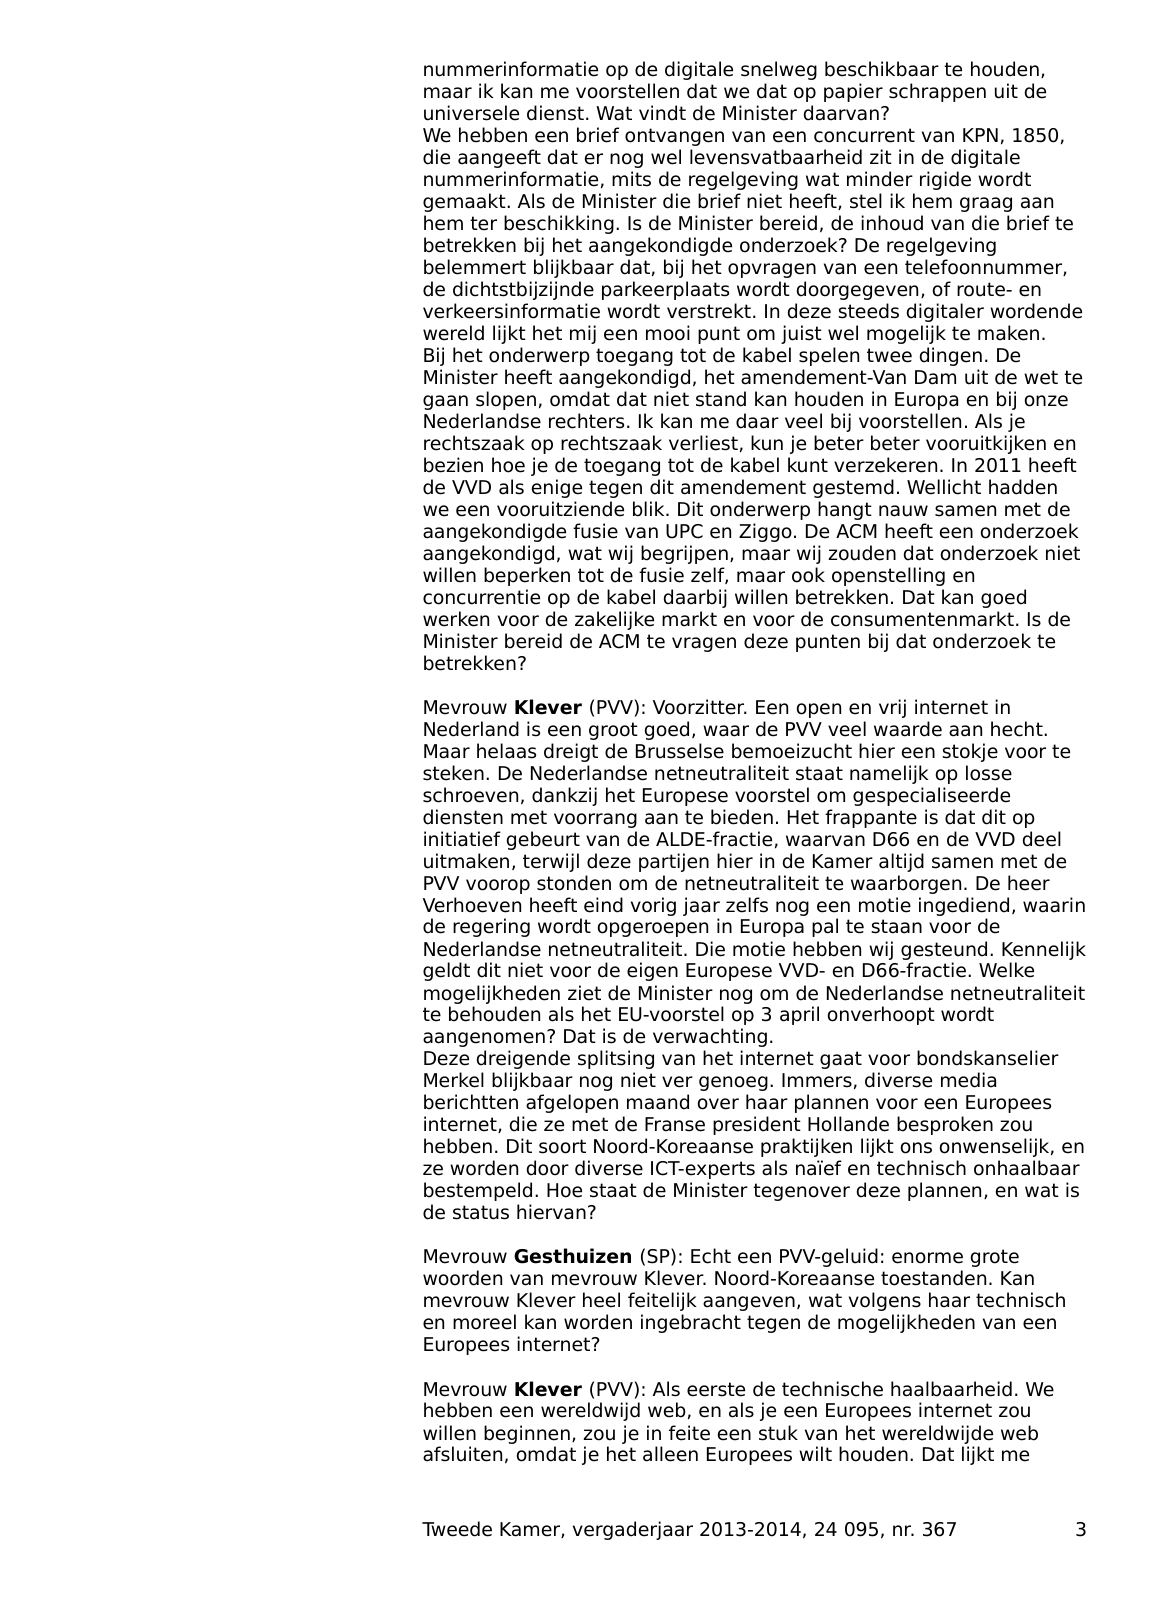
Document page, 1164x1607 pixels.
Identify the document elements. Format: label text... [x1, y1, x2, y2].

text Mevrouw Gesthuizen (SP): Echt een PVV-geluid: enorme grote woorden van mevrouw Klever. Noord-Koreaanse toestanden. Kan mevrouw Klever heel feitelijk aangeven, wat volgens haar technisch en moreel kan worden ingebracht tegen de mogelijkheden van een Europees internet? [422, 1246, 1087, 1356]
text Bij het onderwerp toegang tot de kabel spelen twee dingen. De Minister heeft aangekondigd, het amendement-Van Dam uit de wet te gaan slopen, omdat dat niet stand kan houden in Europa en bij onze Nederlandse rechters. Ik kan me daar veel bij voorstellen. Als je rechtszaak op rechtszaak verliest, kun je beter beter vooruitkijken en bezien hoe je de toegang tot de kabel kunt verzekeren. In 2011 heeft de VVD als enige tegen dit amendement gestemd. Wellicht hadden we een vooruitziende blik. Dit onderwerp hangt nauw samen met de aangekondigde fusie van UPC en Ziggo. De ACM heeft een onderzoek aangekondigd, wat wij begrijpen, maar wij zouden dat onderzoek niet willen beperken tot de fusie zelf, maar ook openstelling en concurrentie op de kabel daarbij willen betrekken. Dat kan goed werken voor de zakelijke markt en voor de consumentenmarkt. Is de Minister bereid de ACM te vragen deze punten bij dat onderzoek te betrekken? [422, 345, 1087, 674]
text We hebben een brief ontvangen van een concurrent van KPN, 1850, die aangeeft dat er nog wel levensvatbaarheid zit in de digitale nummerinformatie, mits de regelgeving wat minder rigide wordt gemaakt. Als de Minister die brief niet heeft, stel ik hem graag aan hem ter beschikking. Is de Minister bereid, de inhoud van die brief te betrekken bij het aangekondigde onderzoek? De regelgeving belemmert blijkbaar dat, bij het opvragen van een telefoonnummer, de dichtstbijzijnde parkeerplaats wordt doorgegeven, of route- en verkeersinformatie wordt verstrekt. In deze steeds digitaler wordende wereld lijkt het mij een mooi punt om juist wel mogelijk te maken. [422, 125, 1087, 345]
text nummerinformatie op de digitale snelweg beschikbaar te houden, maar ik kan me voorstellen dat we dat op papier schrappen uit de universele dienst. Wat vindt de Minister daarvan? [422, 59, 1087, 125]
text Deze dreigende splitsing van het internet gaat voor bondskanselier Merkel blijkbaar nog niet ver genoeg. Immers, diverse media berichtten afgelopen maand over haar plannen voor een Europees internet, die ze met de Franse president Hollande besproken zou hebben. Dit soort Noord-Koreaanse praktijken lijkt ons onwenselijk, en ze worden door diverse ICT-experts als naïef en technisch onhaalbaar bestempeld. Hoe staat de Minister tegenover deze plannen, en wat is de status hiervan? [422, 1048, 1087, 1224]
text Mevrouw Klever (PVV): Als eerste de technische haalbaarheid. We hebben een wereldwijd web, en als je een Europees internet zou willen beginnen, zou je in feite een stuk van het wereldwijde web afsluiten, omdat je het alleen Europees wilt houden. Dat lijkt me [422, 1378, 1087, 1466]
text Mevrouw Klever (PVV): Voorzitter. Een open en vrij internet in Nederland is een groot goed, waar de PVV veel waarde aan hecht. Maar helaas dreigt de Brusselse bemoeizucht hier een stokje voor te steken. De Nederlandse netneutraliteit staat namelijk op losse schroeven, dankzij het Europese voorstel om gespecialiseerde diensten met voorrang aan te bieden. Het frappante is dat dit op initiatief gebeurt van de ALDE-fractie, waarvan D66 en de VVD deel uitmaken, terwijl deze partijen hier in de Kamer altijd samen met de PVV voorop stonden om de netneutraliteit te waarborgen. De heer Verhoeven heeft eind vorig jaar zelfs nog een motie ingediend, waarin de regering wordt opgeroepen in Europa pal te staan voor de Nederlandse netneutraliteit. Die motie hebben wij gesteund. Kennelijk geldt dit niet voor de eigen Europese VVD- en D66-fractie. Welke mogelijkheden ziet de Minister nog om de Nederlandse netneutraliteit te behouden als het EU-voorstel op 3 april onverhoopt wordt aangenomen? Dat is de verwachting. [422, 697, 1087, 1048]
